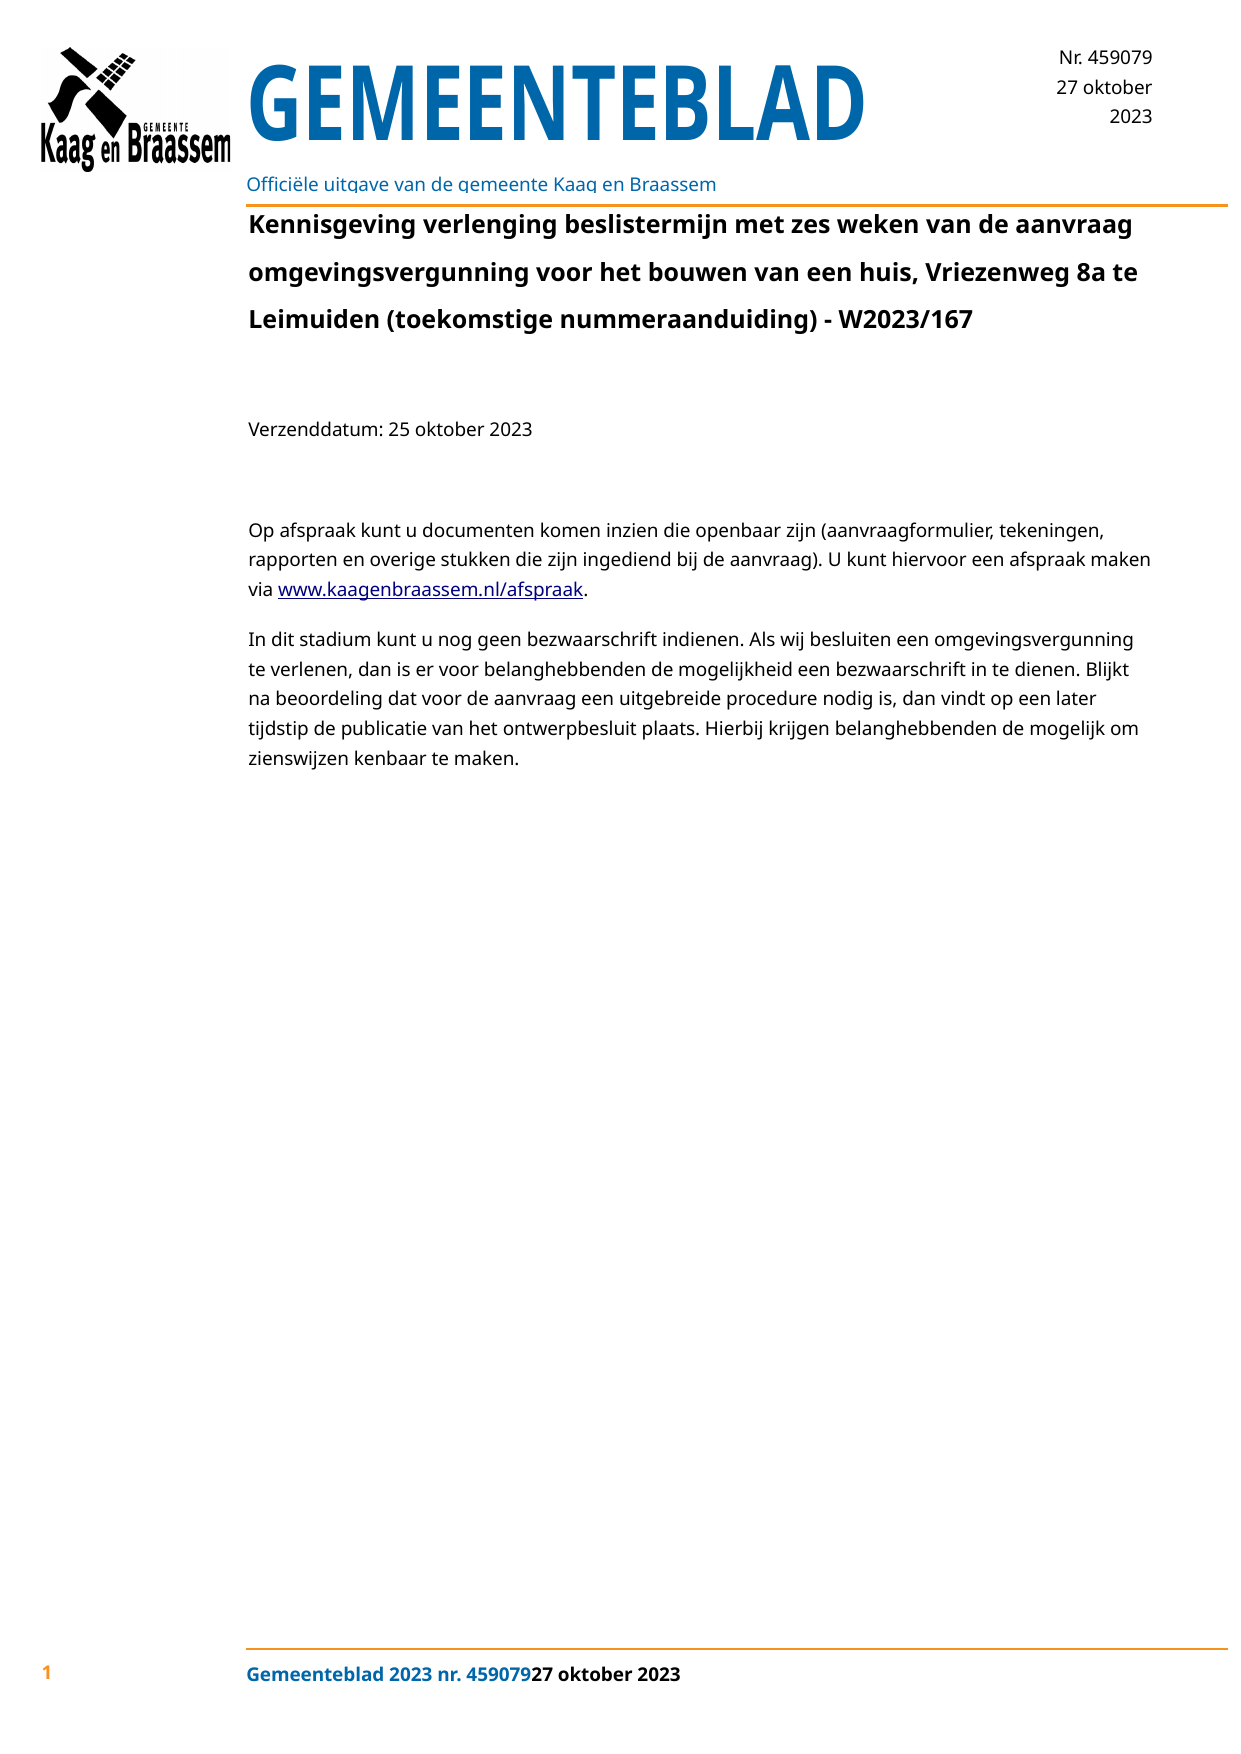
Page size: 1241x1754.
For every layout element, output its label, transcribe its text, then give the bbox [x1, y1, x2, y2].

text Op afspraak kunt u documenten komen inzien die openbaar zijn (aanvraagformulier, tekeningen, rapporten en overige stukken die zijn ingediend bij de aanvraag). U kunt hiervoor een afspraak maken via www.kaagenbraassem.nl/afspraak. [248, 517, 1152, 602]
text In dit stadium kunt u nog geen bezwaarschrift indienen. Als wij besluiten een omgevingsvergunning te verlenen, dan is er voor belanghebbenden de mogelijkheid een bezwaarschrift in te dienen. Blijkt na beoordeling dat voor de aanvraag een uitgebreide procedure nodig is, dan vindt op een later tijdstip de publicatie van het ontwerpbesluit plaats. Hierbij krijgen belanghebbenden de mogelijk om zienswijzen kenbaar te maken. [248, 626, 1152, 770]
text Verzenddatum: 25 oktober 2023 [248, 416, 1152, 442]
picture [41, 47, 231, 172]
text Kennisgeving verlenging beslistermijn met zes weken van de aanvraag omgevingsvergunning voor het bouwen van een huis, Vriezenweg 8a te Leimuiden (toekomstige nummeraanduiding) - W2023/167 [248, 207, 1152, 336]
